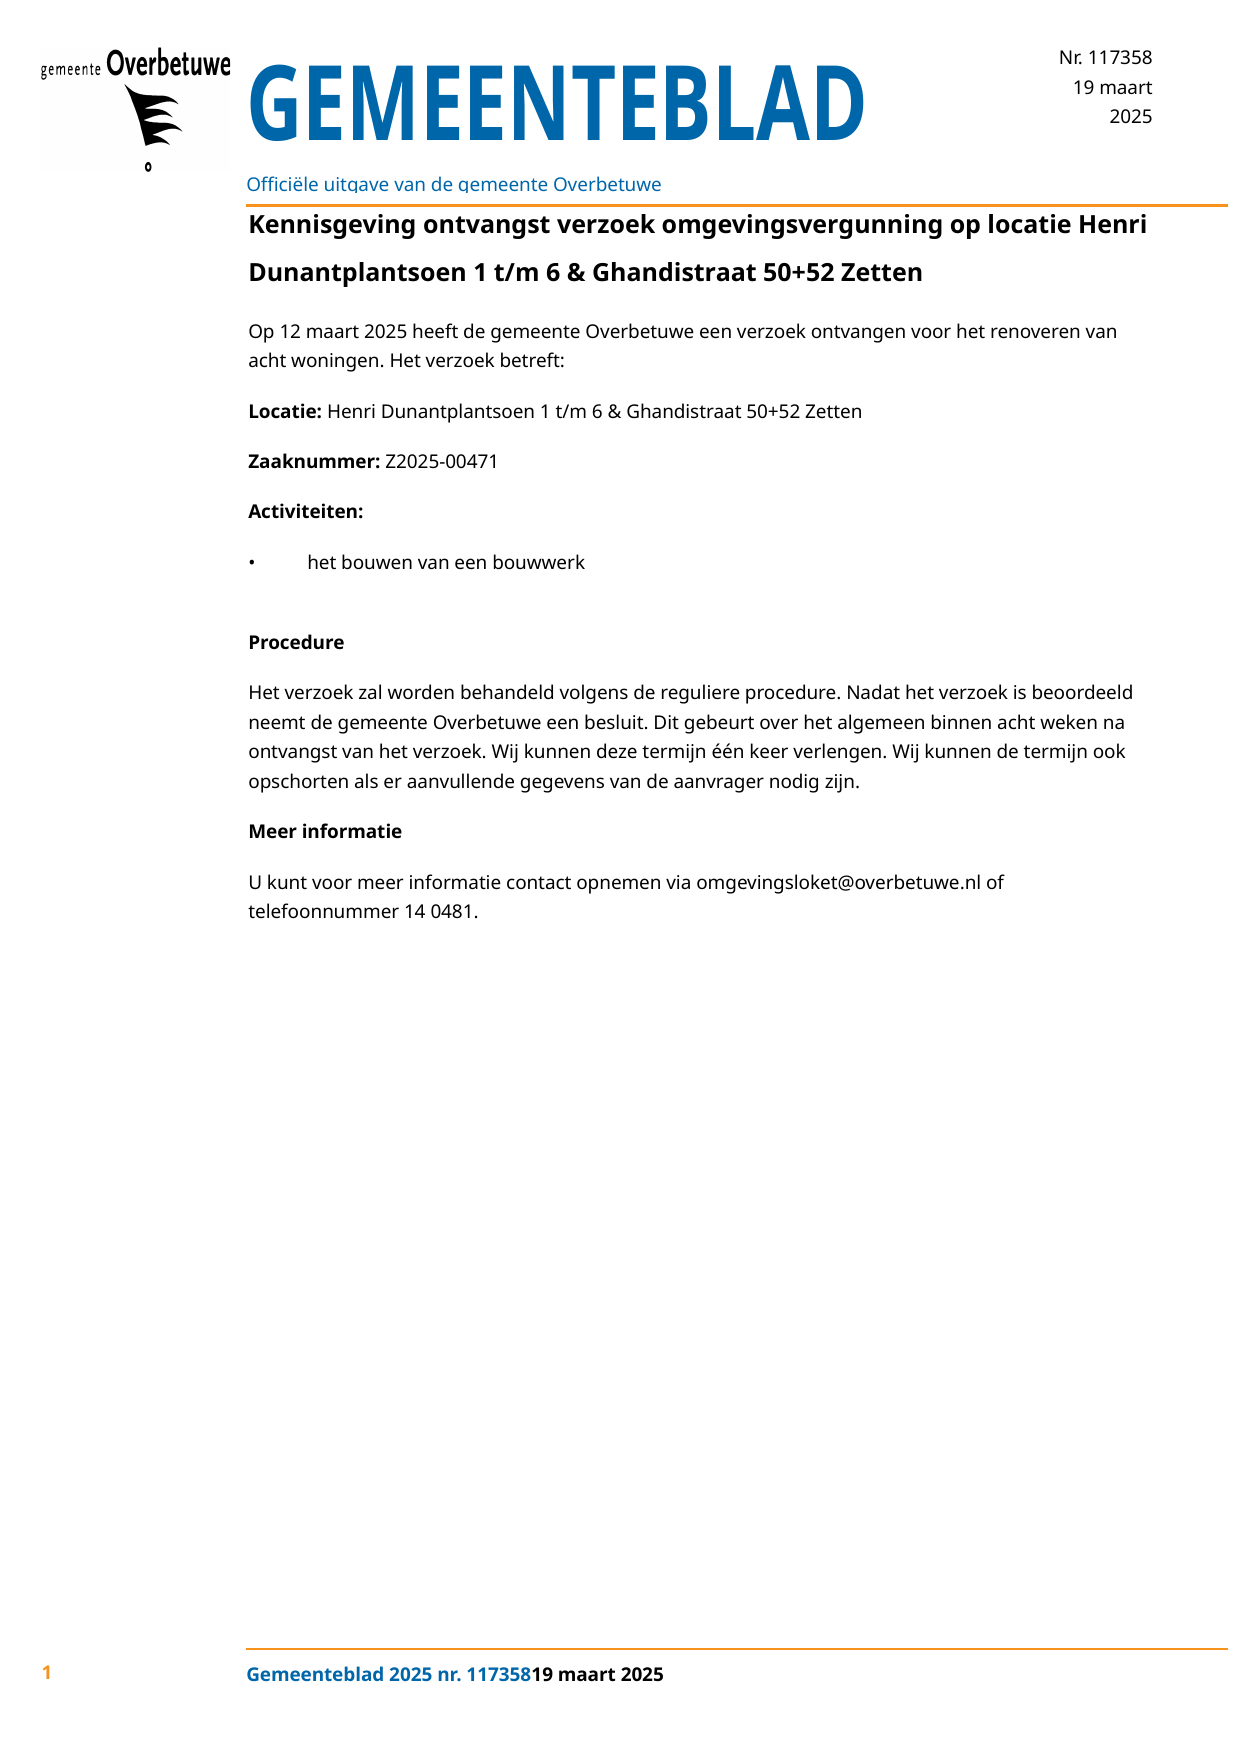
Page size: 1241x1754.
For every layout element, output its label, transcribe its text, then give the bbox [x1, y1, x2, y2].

text Zaaknummer: Z2025-00471 [248, 448, 1152, 474]
text U kunt voor meer informatie contact opnemen via omgevingsloket@overbetuwe.nl of telefoonnummer 14 0481. [248, 869, 1152, 924]
text Activiteiten: [248, 499, 1152, 524]
text Procedure [248, 629, 1152, 655]
text Op 12 maart 2025 heeft de gemeente Overbetuwe een verzoek ontvangen voor het renoveren van acht woningen. Het verzoek betreft: [248, 318, 1152, 373]
text Locatie: Henri Dunantplantsoen 1 t/m 6 & Ghandistraat 50+52 Zetten [248, 398, 1152, 424]
list het bouwen van een bouwwerk [248, 549, 1152, 575]
text Meer informatie [248, 819, 1152, 844]
text Het verzoek zal worden behandeld volgens de reguliere procedure. Nadat het verzoek is beoordeeld neemt de gemeente Overbetuwe een besluit. Dit gebeurt over het algemeen binnen acht weken na ontvangst van het verzoek. Wij kunnen deze termijn één keer verlengen. Wij kunnen de termijn ook opschorten als er aanvullende gegevens van de aanvrager nodig zijn. [248, 679, 1152, 794]
picture [41, 47, 231, 172]
text Kennisgeving ontvangst verzoek omgevingsvergunning op locatie Henri Dunantplantsoen 1 t/m 6 & Ghandistraat 50+52 Zetten [248, 207, 1152, 288]
